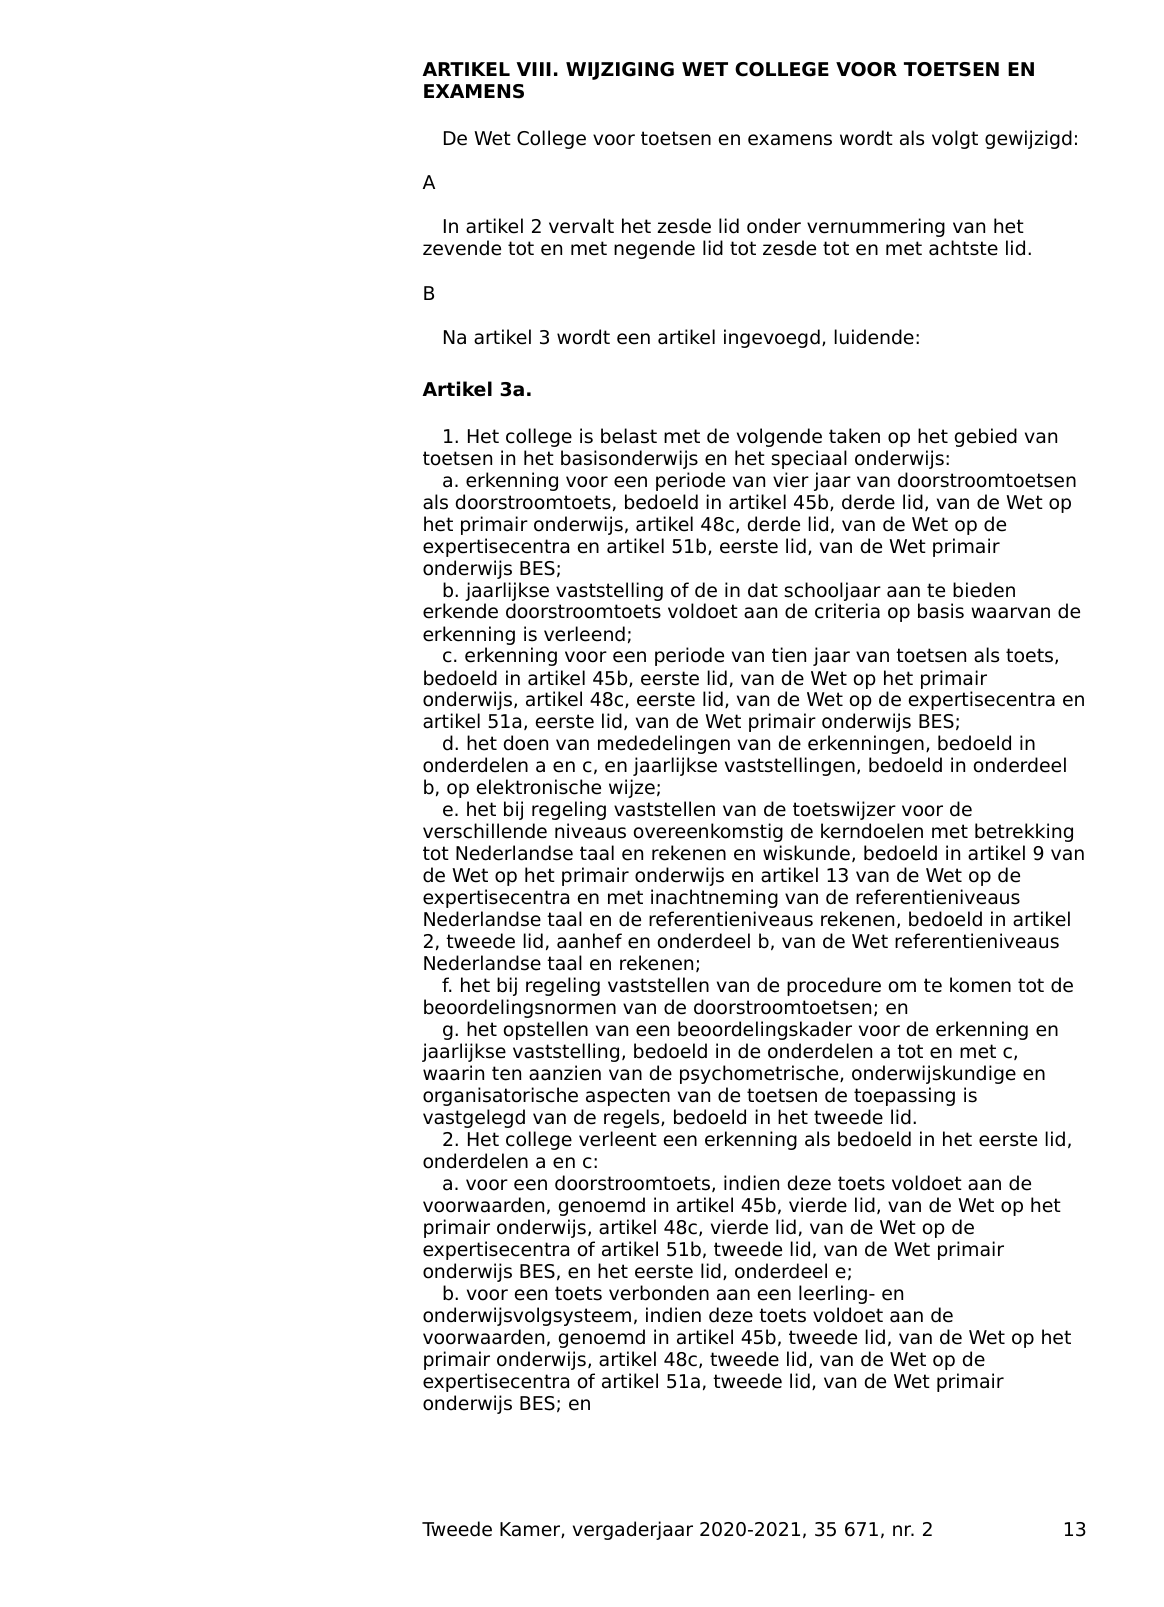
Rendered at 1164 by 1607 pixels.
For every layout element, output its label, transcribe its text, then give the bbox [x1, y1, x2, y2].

text De Wet College voor toetsen en examens wordt als volgt gewijzigd: [422, 128, 1087, 150]
text c. erkenning voor een periode van tien jaar van toetsen als toets, bedoeld in artikel 45b, eerste lid, van de Wet op het primair onderwijs, artikel 48c, eerste lid, van de Wet op de expertisecentra en artikel 51a, eerste lid, van de Wet primair onderwijs BES; [422, 645, 1087, 733]
subtitle ARTIKEL VIII. WIJZIGING WET COLLEGE VOOR TOETSEN EN EXAMENS [422, 59, 1087, 103]
text A [422, 172, 1087, 194]
text d. het doen van mededelingen van de erkenningen, bedoeld in onderdelen a en c, en jaarlijkse vaststellingen, bedoeld in onderdeel b, op elektronische wijze; [422, 733, 1087, 799]
text 1. Het college is belast met de volgende taken op het gebied van toetsen in het basisonderwijs en het speciaal onderwijs: [422, 426, 1087, 469]
subtitle Artikel 3a. [422, 379, 1087, 401]
text e. het bij regeling vaststellen van de toetswijzer voor de verschillende niveaus overeenkomstig de kerndoelen met betrekking tot Nederlandse taal en rekenen en wiskunde, bedoeld in artikel 9 van de Wet op het primair onderwijs en artikel 13 van de Wet op de expertisecentra en met inachtneming van de referentieniveaus Nederlandse taal en de referentieniveaus rekenen, bedoeld in artikel 2, tweede lid, aanhef en onderdeel b, van de Wet referentieniveaus Nederlandse taal en rekenen; [422, 799, 1087, 975]
text f. het bij regeling vaststellen van de procedure om te komen tot de beoordelingsnormen van de doorstroomtoetsen; en [422, 975, 1087, 1019]
text a. erkenning voor een periode van vier jaar van doorstroomtoetsen als doorstroomtoets, bedoeld in artikel 45b, derde lid, van de Wet op het primair onderwijs, artikel 48c, derde lid, van de Wet op de expertisecentra en artikel 51b, eerste lid, van de Wet primair onderwijs BES; [422, 469, 1087, 579]
text Na artikel 3 wordt een artikel ingevoegd, luidende: [422, 327, 1087, 349]
text 2. Het college verleent een erkenning als bedoeld in het eerste lid, onderdelen a en c: [422, 1129, 1087, 1173]
text b. voor een toets verbonden aan een leerling- en onderwijsvolgsysteem, indien deze toets voldoet aan de voorwaarden, genoemd in artikel 45b, tweede lid, van de Wet op het primair onderwijs, artikel 48c, tweede lid, van de Wet op de expertisecentra of artikel 51a, tweede lid, van de Wet primair onderwijs BES; en [422, 1283, 1087, 1415]
text b. jaarlijkse vaststelling of de in dat schooljaar aan te bieden erkende doorstroomtoets voldoet aan de criteria op basis waarvan de erkenning is verleend; [422, 579, 1087, 645]
text a. voor een doorstroomtoets, indien deze toets voldoet aan de voorwaarden, genoemd in artikel 45b, vierde lid, van de Wet op het primair onderwijs, artikel 48c, vierde lid, van de Wet op de expertisecentra of artikel 51b, tweede lid, van de Wet primair onderwijs BES, en het eerste lid, onderdeel e; [422, 1173, 1087, 1283]
text g. het opstellen van een beoordelingskader voor de erkenning en jaarlijkse vaststelling, bedoeld in de onderdelen a tot en met c, waarin ten aanzien van de psychometrische, onderwijskundige en organisatorische aspecten van de toetsen de toepassing is vastgelegd van de regels, bedoeld in het tweede lid. [422, 1019, 1087, 1129]
text B [422, 282, 1087, 304]
text In artikel 2 vervalt het zesde lid onder vernummering van het zevende tot en met negende lid tot zesde tot en met achtste lid. [422, 216, 1087, 260]
